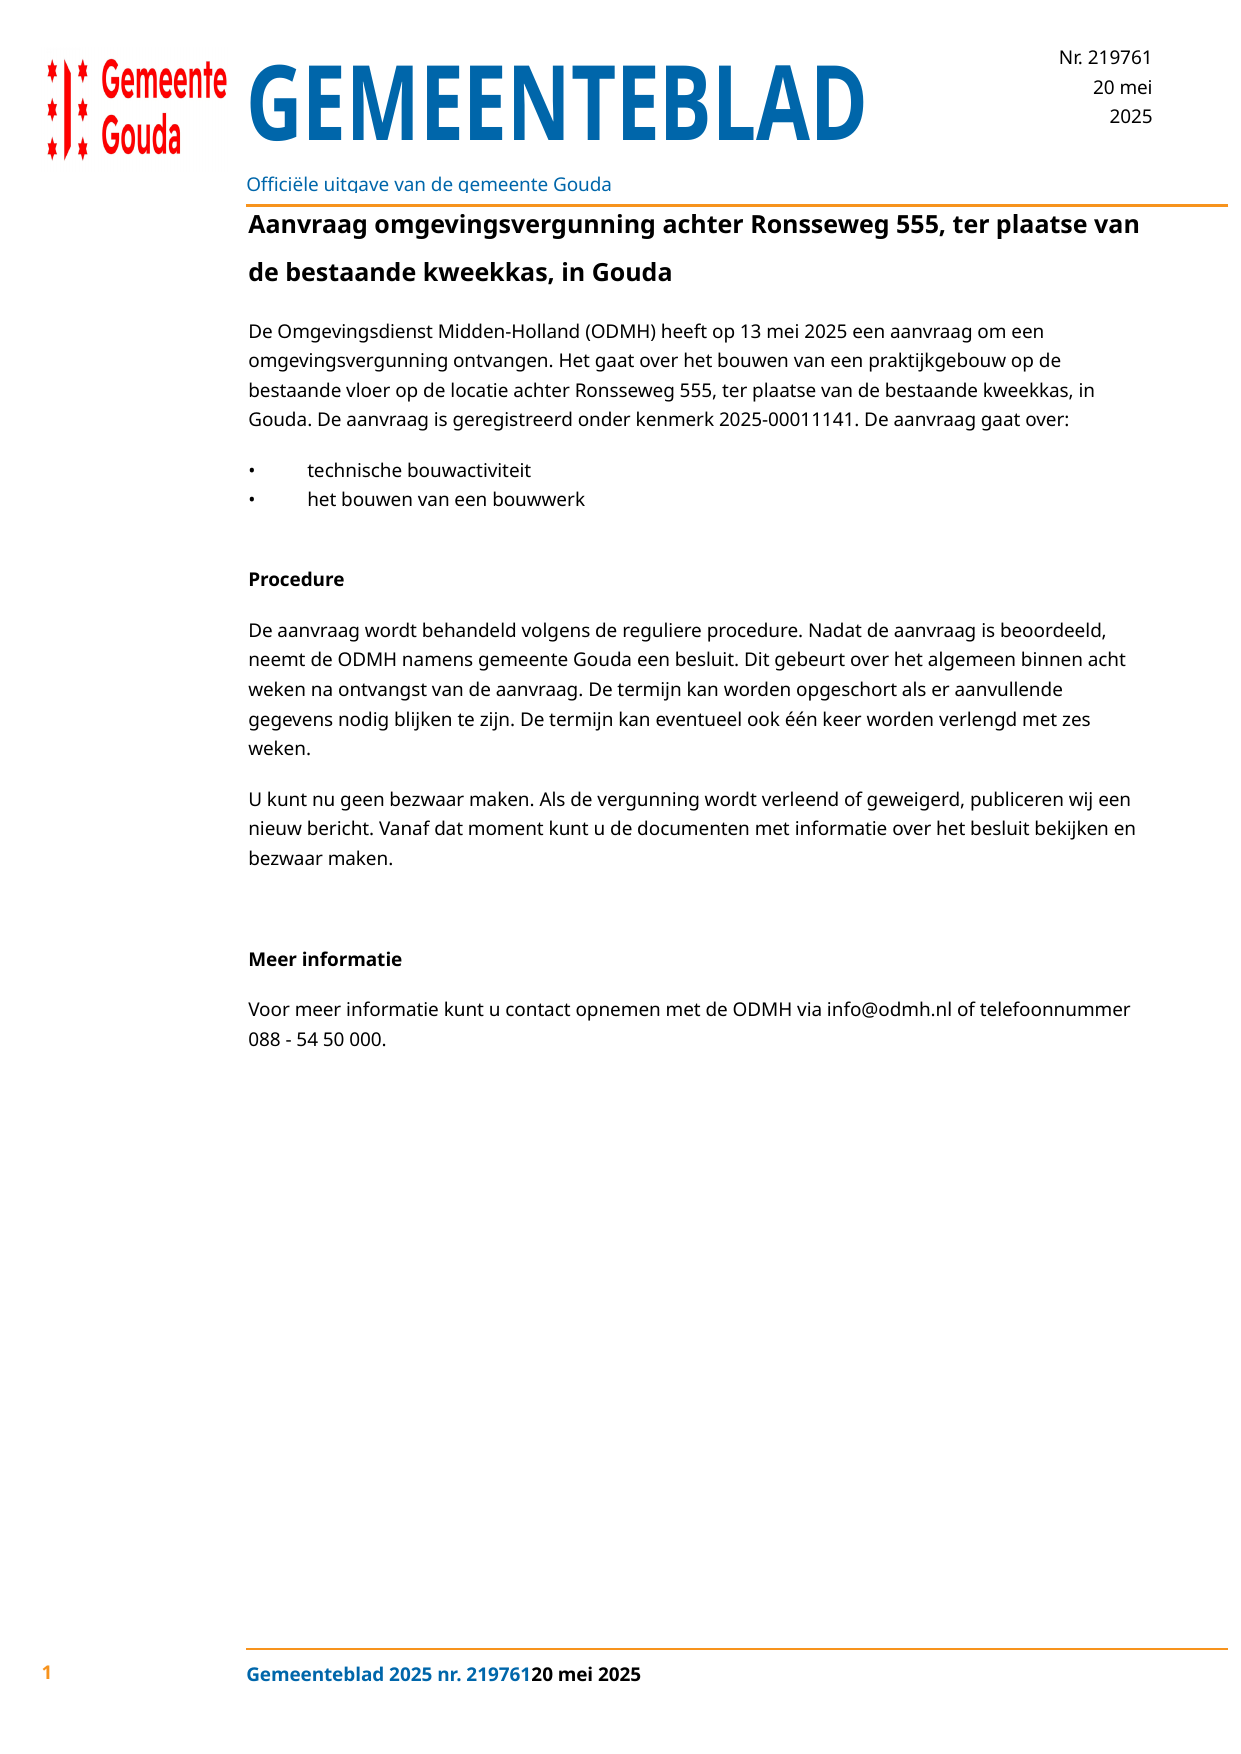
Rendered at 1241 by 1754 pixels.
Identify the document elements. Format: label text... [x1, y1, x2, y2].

picture [41, 47, 231, 172]
text Procedure [248, 567, 1152, 592]
list technische bouwactiviteit [248, 457, 1152, 483]
text Aanvraag omgevingsvergunning achter Ronsseweg 555, ter plaatse van de bestaande kweekkas, in Gouda [248, 207, 1152, 288]
text De Omgevingsdienst Midden-Holland (ODMH) heeft op 13 mei 2025 een aanvraag om een omgevingsvergunning ontvangen. Het gaat over het bouwen van een praktijkgebouw op de bestaande vloer op de locatie achter Ronsseweg 555, ter plaatse van de bestaande kweekkas, in Gouda. De aanvraag is geregistreerd onder kenmerk 2025-00011141. De aanvraag gaat over: [248, 318, 1152, 432]
text Meer informatie [248, 946, 1152, 972]
text De aanvraag wordt behandeld volgens de reguliere procedure. Nadat de aanvraag is beoordeeld, neemt de ODMH namens gemeente Gouda een besluit. Dit gebeurt over het algemeen binnen acht weken na ontvangst van de aanvraag. De termijn kan worden opgeschort als er aanvullende gegevens nodig blijken te zijn. De termijn kan eventueel ook één keer worden verlengd met zes weken. [248, 617, 1152, 761]
text U kunt nu geen bezwaar maken. Als de vergunning wordt verleend of geweigerd, publiceren wij een nieuw bericht. Vanaf dat moment kunt u de documenten met informatie over het besluit bekijken en bezwaar maken. [248, 786, 1152, 871]
text Voor meer informatie kunt u contact opnemen met de ODMH via info@odmh.nl of telefoonnummer 088 - 54 50 000. [248, 996, 1152, 1052]
list het bouwen van een bouwwerk [248, 487, 1152, 512]
